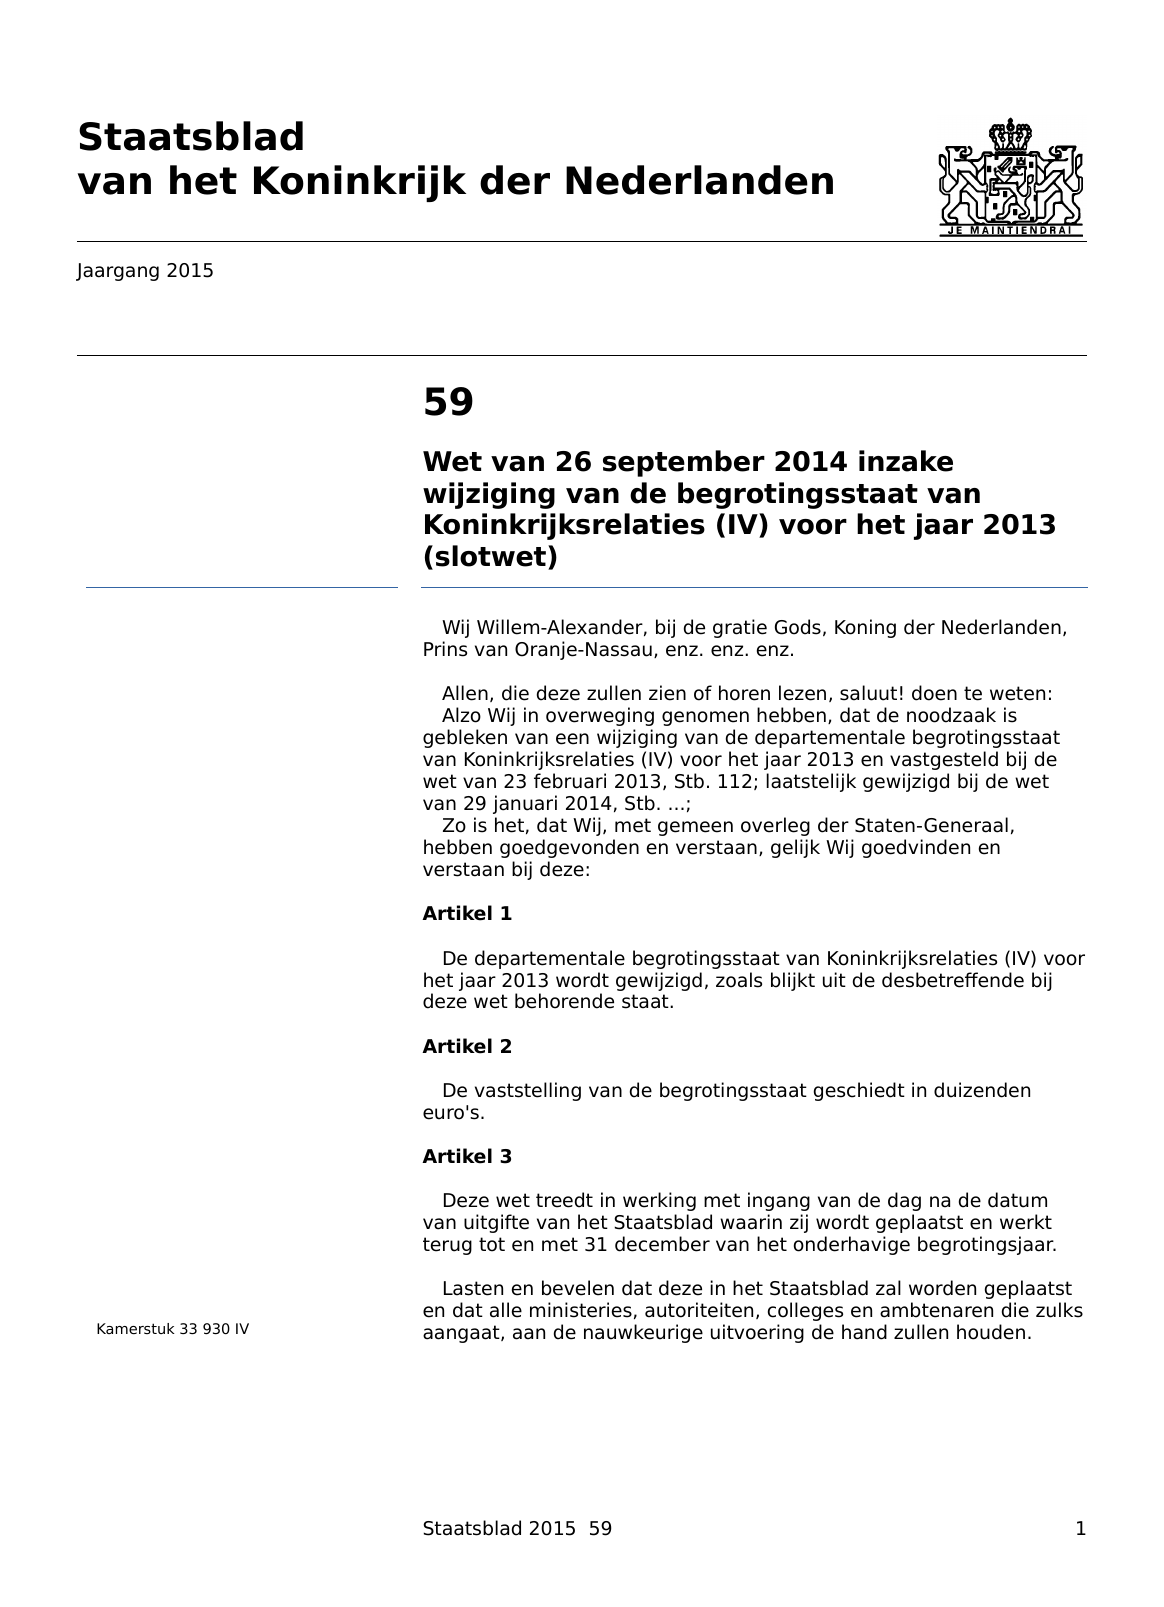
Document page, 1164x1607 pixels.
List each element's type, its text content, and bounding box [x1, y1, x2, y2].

text De vaststelling van de begrotingsstaat geschiedt in duizenden euro's. [422, 1080, 1087, 1124]
text Alzo Wij in overweging genomen hebben, dat de noodzaak is gebleken van een wijziging van de departementale begrotingsstaat van Koninkrijksrelaties (IV) voor het jaar 2013 en vastgesteld bij de wet van 23 februari 2013, Stb. 112; laatstelijk gewijzigd bij de wet van 29 januari 2014, Stb. ...; [422, 705, 1087, 815]
picture [936, 115, 1087, 240]
text Allen, die deze zullen zien of horen lezen, saluut! doen te weten: [422, 683, 1087, 705]
text Zo is het, dat Wij, met gemeen overleg der Staten-Generaal, hebben goedgevonden en verstaan, gelijk Wij goedvinden en verstaan bij deze: [422, 815, 1087, 881]
text Deze wet treedt in werking met ingang van de dag na de datum van uitgifte van het Staatsblad waarin zij wordt geplaatst en werkt terug tot en met 31 december van het onderhavige begrotingsjaar. [422, 1190, 1087, 1256]
text Wij Willem-Alexander, bij de gratie Gods, Koning der Nederlanden, Prins van Oranje-Nassau, enz. enz. enz. [422, 617, 1087, 661]
text Kamerstuk 33 930 IV [77, 1321, 396, 1338]
table_cell Jaargang 2015 [77, 242, 1087, 355]
subtitle 59 [422, 381, 1087, 424]
subtitle Artikel 2 [422, 1036, 1087, 1058]
subtitle Artikel 3 [422, 1146, 1087, 1168]
text Wet van 26 september 2014 inzake wijziging van de begrotingsstaat van Koninkrijksrelaties (IV) voor het jaar 2013 (slotwet) [422, 447, 1087, 573]
table_header [886, 100, 1087, 241]
text De departementale begrotingsstaat van Koninkrijksrelaties (IV) voor het jaar 2013 wordt gewijzigd, zoals blijkt uit de desbetreffende bij deze wet behorende staat. [422, 947, 1087, 1013]
text Lasten en bevelen dat deze in het Staatsblad zal worden geplaatst en dat alle ministeries, autoriteiten, colleges en ambtenaren die zulks aangaat, aan de nauwkeurige uitvoering de hand zullen houden. [422, 1278, 1087, 1344]
table_header Staatsblad van het Koninkrijk der Nederlanden [77, 100, 886, 241]
subtitle Artikel 1 [422, 903, 1087, 925]
